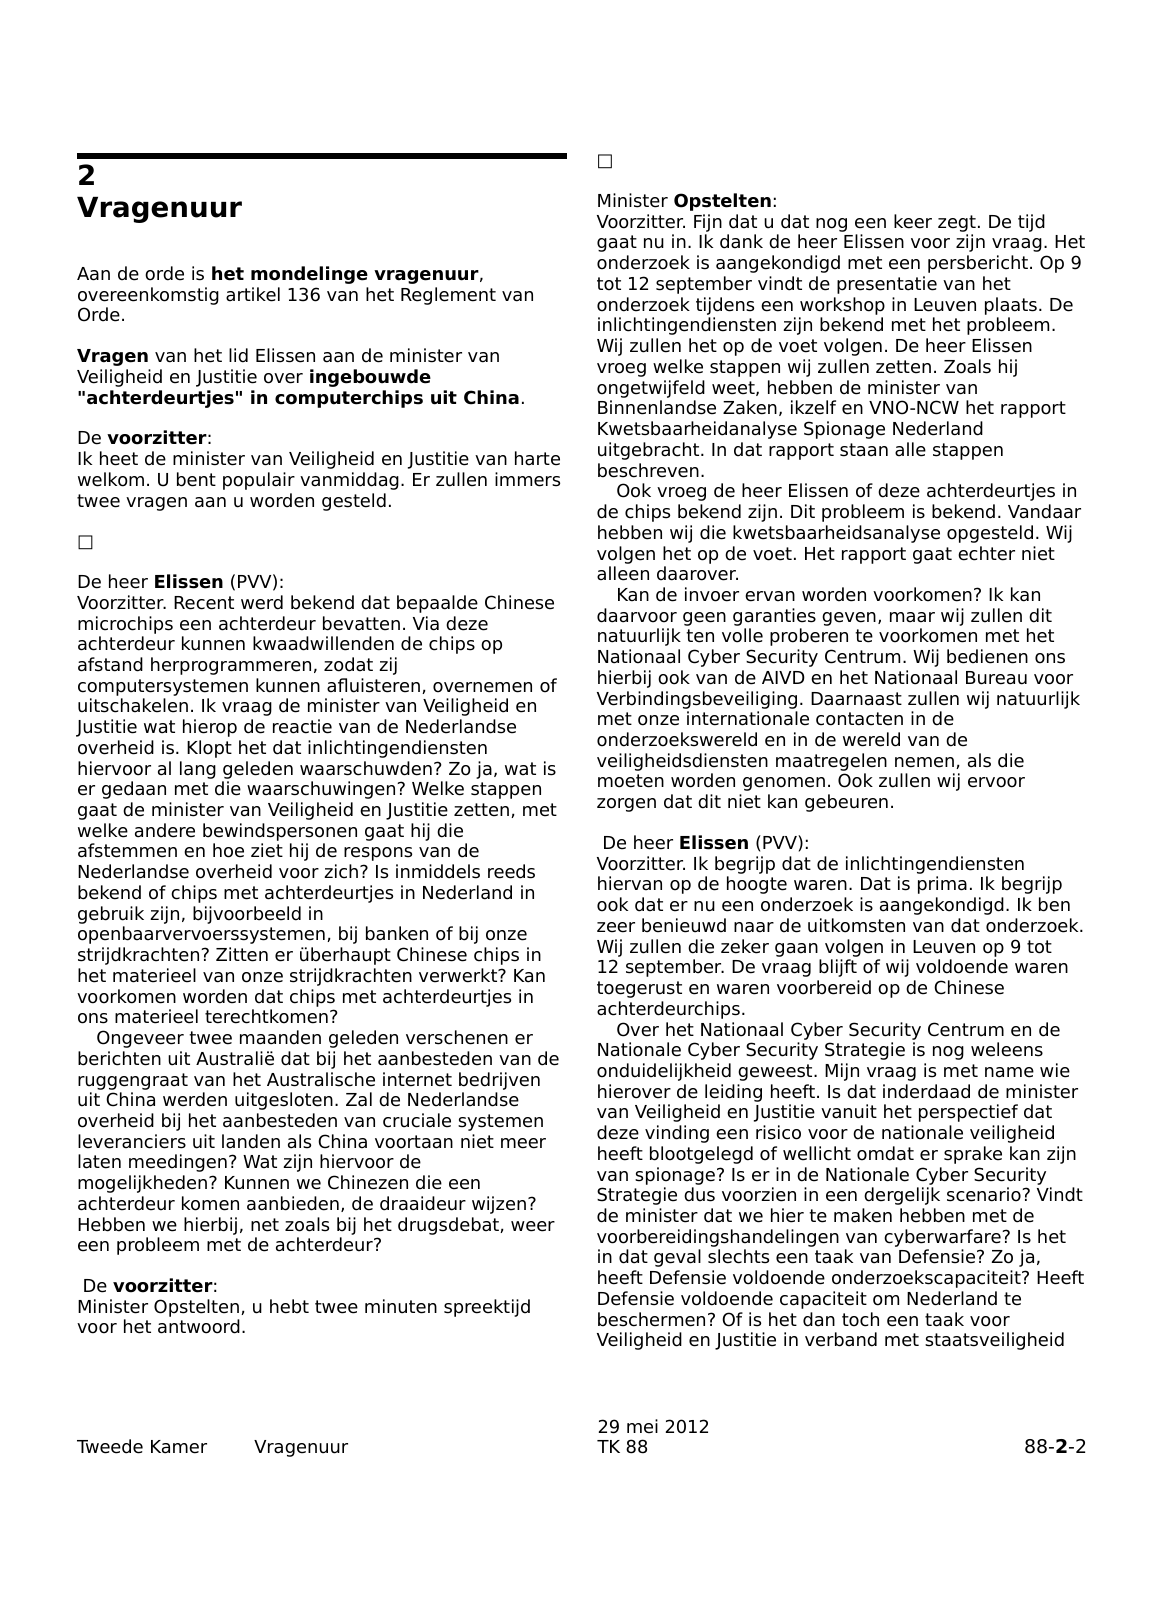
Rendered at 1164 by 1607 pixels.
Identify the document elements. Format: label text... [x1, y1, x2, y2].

text Voorzitter. Ik begrijp dat de inlichtingendiensten hiervan op de hoogte waren. Dat is prima. Ik begrijp ook dat er nu een onderzoek is aangekondigd. Ik ben zeer benieuwd naar de uitkomsten van dat onderzoek. Wij zullen die zeker gaan volgen in Leuven op 9 tot 12 september. De vraag blijft of wij voldoende waren toegerust en waren voorbereid op de Chinese achterdeurchips. [596, 853, 1087, 1019]
text De voorzitter: [77, 428, 567, 449]
text Ook vroeg de heer Elissen of deze achterdeurtjes in de chips bekend zijn. Dit probleem is bekend. Vandaar hebben wij die kwetsbaarheidsanalyse opgesteld. Wij volgen het op de voet. Het rapport gaat echter niet alleen daarover. [596, 481, 1087, 585]
text De heer Elissen (PVV): [596, 833, 1087, 853]
text Voorzitter. Fijn dat u dat nog een keer zegt. De tijd gaat nu in. Ik dank de heer Elissen voor zijn vraag. Het onderzoek is aangekondigd met een persbericht. Op 9 tot 12 september vindt de presentatie van het onderzoek tijdens een workshop in Leuven plaats. De inlichtingendiensten zijn bekend met het probleem. Wij zullen het op de voet volgen. De heer Elissen vroeg welke stappen wij zullen zetten. Zoals hij ongetwijfeld weet, hebben de minister van Binnenlandse Zaken, ikzelf en VNO-NCW het rapport Kwetsbaarheidanalyse Spionage Nederland uitgebracht. In dat rapport staan alle stappen beschreven. [596, 212, 1087, 481]
text Vragen van het lid Elissen aan de minister van Veiligheid en Justitie over ingebouwde "achterdeurtjes" in computerchips uit China. [77, 346, 567, 408]
text Minister Opstelten, u hebt twee minuten spreektijd voor het antwoord. [77, 1297, 567, 1338]
text Ongeveer twee maanden geleden verschenen er berichten uit Australië dat bij het aanbesteden van de ruggengraat van het Australische internet bedrijven uit China werden uitgesloten. Zal de Nederlandse overheid bij het aanbesteden van cruciale systemen leveranciers uit landen als China voortaan niet meer laten meedingen? Wat zijn hiervoor de mogelijkheden? Kunnen we Chinezen die een achterdeur komen aanbieden, de draaideur wijzen? Hebben we hierbij, net zoals bij het drugsdebat, weer een probleem met de achterdeur? [77, 1028, 567, 1256]
text De heer Elissen (PVV): [77, 572, 567, 593]
text Aan de orde is het mondelinge vragenuur, overeenkomstig artikel 136 van het Reglement van Orde. [77, 264, 567, 326]
text Ik heet de minister van Veiligheid en Justitie van harte welkom. U bent populair vanmiddag. Er zullen immers twee vragen aan u worden gesteld. [77, 449, 567, 511]
text Minister Opstelten: [596, 191, 1087, 212]
text Over het Nationaal Cyber Security Centrum en de Nationale Cyber Security Strategie is nog weleens onduidelijkheid geweest. Mijn vraag is met name wie hierover de leiding heeft. Is dat inderdaad de minister van Veiligheid en Justitie vanuit het perspectief dat deze vinding een risico voor de nationale veiligheid heeft blootgelegd of wellicht omdat er sprake kan zijn van spionage? Is er in de Nationale Cyber Security Strategie dus voorzien in een dergelijk scenario? Vindt de minister dat we hier te maken hebben met de voorbereidingshandelingen van cyberwarfare? Is het in dat geval slechts een taak van Defensie? Zo ja, heeft Defensie voldoende onderzoekscapaciteit? Heeft Defensie voldoende capaciteit om Nederland te beschermen? Of is het dan toch een taak voor Veiligheid en Justitie in verband met staatsveiligheid [596, 1019, 1087, 1351]
text Kan de invoer ervan worden voorkomen? Ik kan daarvoor geen garanties geven, maar wij zullen dit natuurlijk ten volle proberen te voorkomen met het Nationaal Cyber Security Centrum. Wij bedienen ons hierbij ook van de AIVD en het Nationaal Bureau voor Verbindingsbeveiliging. Daarnaast zullen wij natuurlijk met onze internationale contacten in de onderzoekswereld en in de wereld van de veiligheidsdiensten maatregelen nemen, als die moeten worden genomen. Ook zullen wij ervoor zorgen dat dit niet kan gebeuren. [596, 585, 1087, 813]
text Voorzitter. Recent werd bekend dat bepaalde Chinese microchips een achterdeur bevatten. Via deze achterdeur kunnen kwaadwillenden de chips op afstand herprogrammeren, zodat zij computersystemen kunnen afluisteren, overnemen of uitschakelen. Ik vraag de minister van Veiligheid en Justitie wat hierop de reactie van de Nederlandse overheid is. Klopt het dat inlichtingendiensten hiervoor al lang geleden waarschuwden? Zo ja, wat is er gedaan met die waarschuwingen? Welke stappen gaat de minister van Veiligheid en Justitie zetten, met welke andere bewindspersonen gaat hij die afstemmen en hoe ziet hij de respons van de Nederlandse overheid voor zich? Is inmiddels reeds bekend of chips met achterdeurtjes in Nederland in gebruik zijn, bijvoorbeeld in openbaarvervoerssystemen, bij banken of bij onze strijdkrachten? Zitten er überhaupt Chinese chips in het materieel van onze strijdkrachten verwerkt? Kan voorkomen worden dat chips met achterdeurtjes in ons materieel terechtkomen? [77, 593, 567, 1028]
text □ [596, 150, 1087, 171]
title 2 Vragenuur [77, 159, 567, 224]
text De voorzitter: [77, 1276, 567, 1297]
text □ [77, 531, 567, 552]
